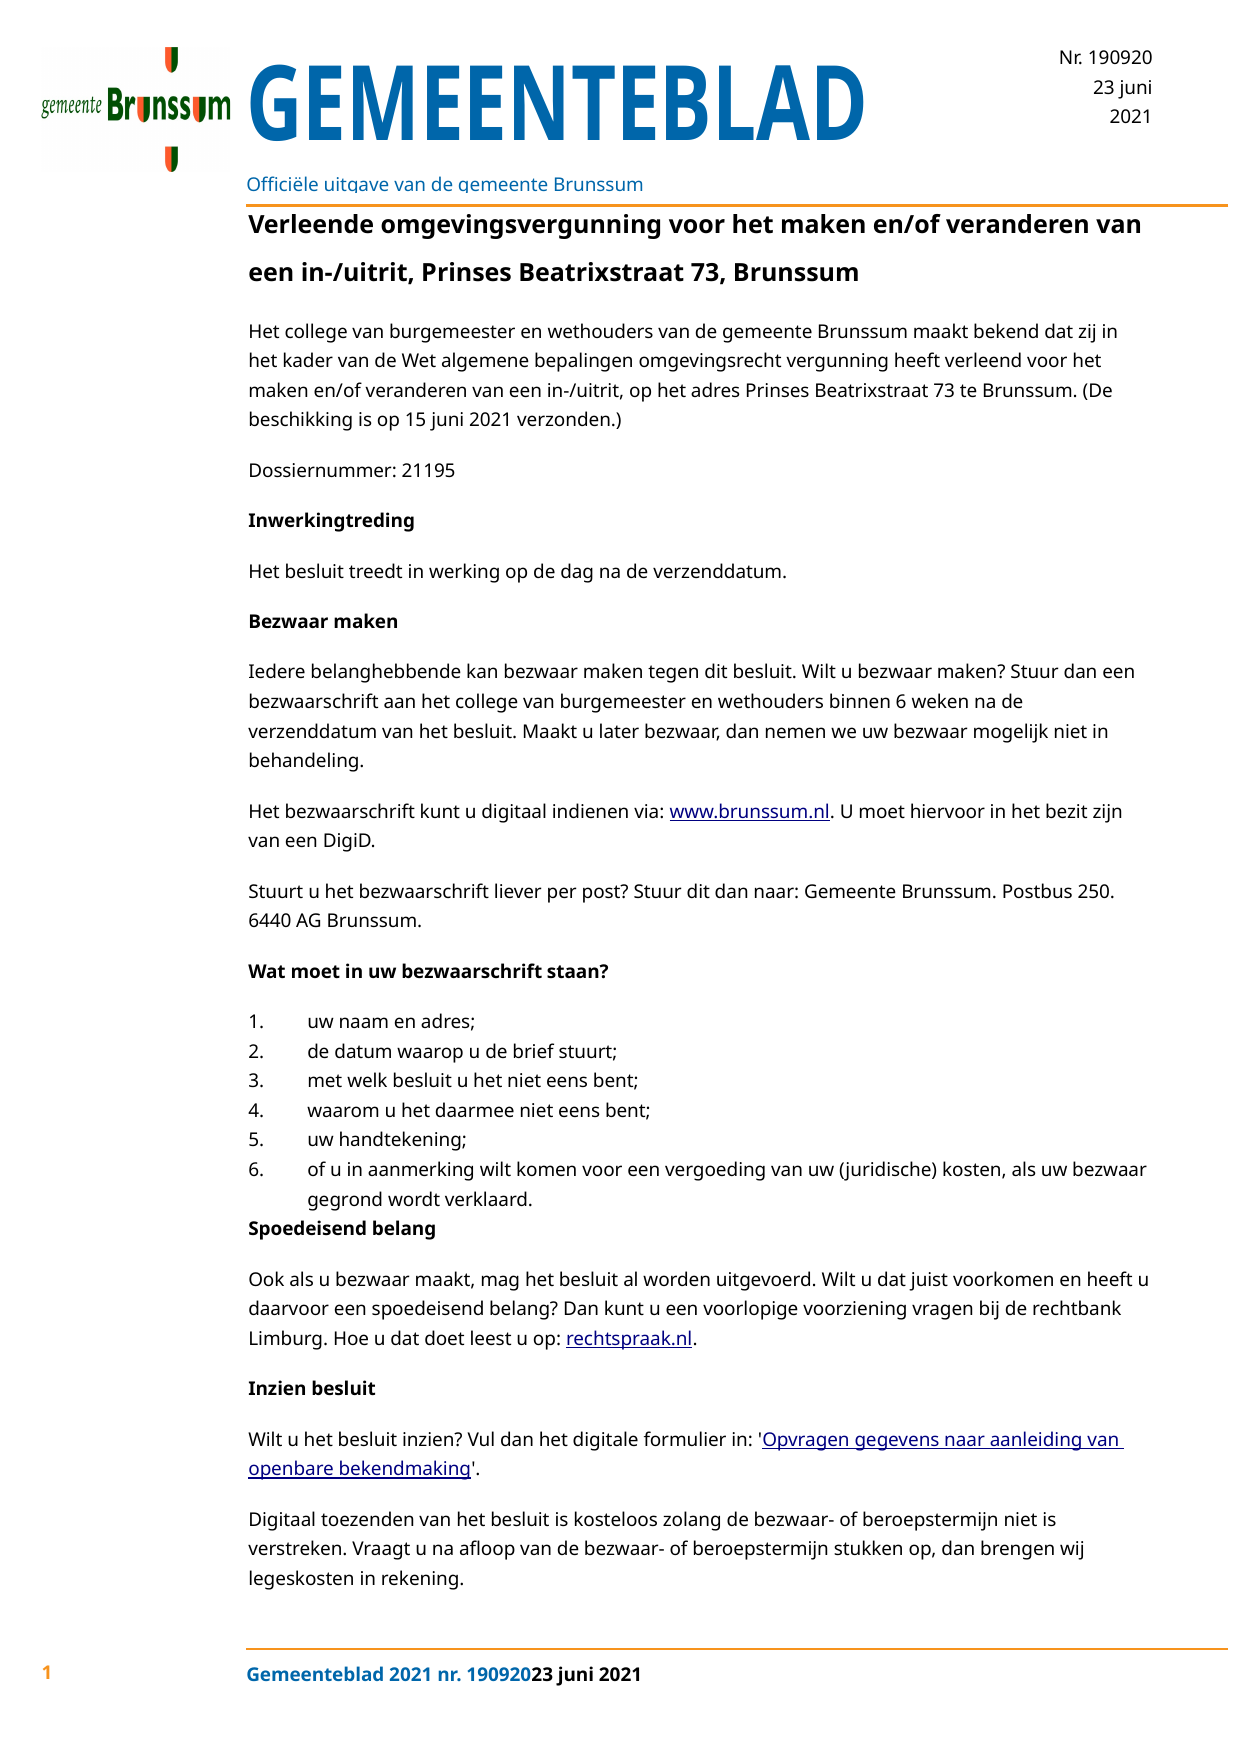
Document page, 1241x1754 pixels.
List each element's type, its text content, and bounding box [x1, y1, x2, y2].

text Verleende omgevingsvergunning voor het maken en/of veranderen van een in-/uitrit, Prinses Beatrixstraat 73, Brunssum [248, 207, 1152, 288]
text Iedere belanghebbende kan bezwaar maken tegen dit besluit. Wilt u bezwaar maken? Stuur dan een bezwaarschrift aan het college van burgemeester en wethouders binnen 6 weken na de verzenddatum van het besluit. Maakt u later bezwaar, dan nemen we uw bezwaar mogelijk niet in behandeling. [248, 659, 1152, 773]
text Het besluit treedt in werking op de dag na de verzenddatum. [248, 558, 1152, 584]
text Wat moet in uw bezwaarschrift staan? [248, 958, 1152, 984]
list waarom u het daarmee niet eens bent; [248, 1097, 1152, 1123]
list of u in aanmerking wilt komen voor een vergoeding van uw (juridische) kosten, als uw bezwaar gegrond wordt verklaard. [248, 1156, 1152, 1212]
text Ook als u bezwaar maakt, mag het besluit al worden uitgevoerd. Wilt u dat juist voorkomen en heeft u daarvoor een spoedeisend belang? Dan kunt u een voorlopige voorziening vragen bij de rechtbank Limburg. Hoe u dat doet leest u op: rechtspraak.nl. [248, 1266, 1152, 1351]
list de datum waarop u de brief stuurt; [248, 1038, 1152, 1064]
picture [41, 47, 231, 172]
text Wilt u het besluit inzien? Vul dan het digitale formulier in: 'Opvragen gegevens naar aanleiding van openbare bekendmaking'. [248, 1426, 1152, 1481]
list uw naam en adres; [248, 1008, 1152, 1034]
text Inwerkingtreding [248, 507, 1152, 533]
text Bezwaar maken [248, 608, 1152, 634]
text Het bezwaarschrift kunt u digitaal indienen via: www.brunssum.nl. U moet hiervoor in het bezit zijn van een DigiD. [248, 798, 1152, 853]
text Inzien besluit [248, 1375, 1152, 1401]
text Stuurt u het bezwaarschrift liever per post? Stuur dit dan naar: Gemeente Brunssum. Postbus 250. 6440 AG Brunssum. [248, 878, 1152, 933]
list met welk besluit u het niet eens bent; [248, 1067, 1152, 1093]
list uw handtekening; [248, 1127, 1152, 1152]
text Dossiernummer: 21195 [248, 457, 1152, 483]
text Digitaal toezenden van het besluit is kosteloos zolang de bezwaar- of beroepstermijn niet is verstreken. Vraagt u na afloop van de bezwaar- of beroepstermijn stukken op, dan brengen wij legeskosten in rekening. [248, 1506, 1152, 1591]
text Het college van burgemeester en wethouders van de gemeente Brunssum maakt bekend dat zij in het kader van de Wet algemene bepalingen omgevingsrecht vergunning heeft verleend voor het maken en/of veranderen van een in-/uitrit, op het adres Prinses Beatrixstraat 73 te Brunssum. (De beschikking is op 15 juni 2021 verzonden.) [248, 318, 1152, 432]
text Spoedeisend belang [248, 1215, 1152, 1241]
